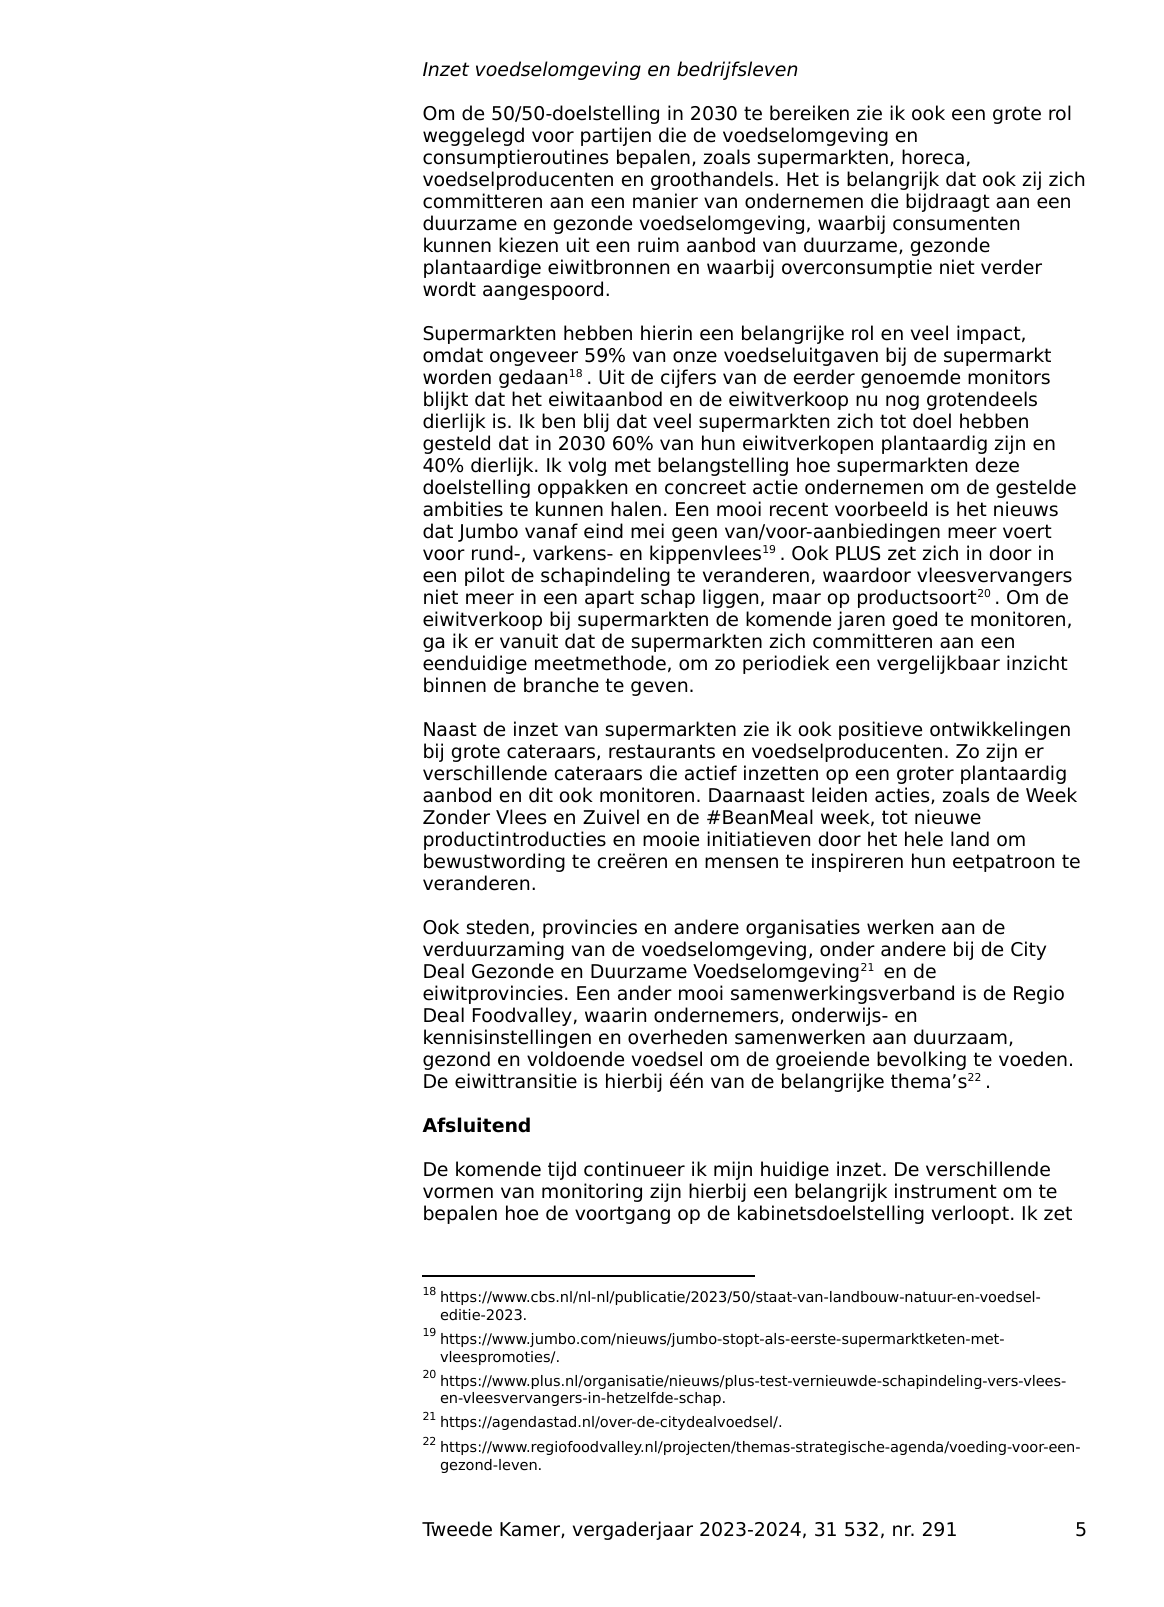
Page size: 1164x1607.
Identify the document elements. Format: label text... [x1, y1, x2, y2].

subtitle Afsluitend [422, 1115, 1087, 1137]
text Om de 50/50-doelstelling in 2030 te bereiken zie ik ook een grote rol weggelegd voor partijen die de voedselomgeving en consumptieroutines bepalen, zoals supermarkten, horeca, voedselproducenten en groothandels. Het is belangrijk dat ook zij zich committeren aan een manier van ondernemen die bijdraagt aan een duurzame en gezonde voedselomgeving, waarbij consumenten kunnen kiezen uit een ruim aanbod van duurzame, gezonde plantaardige eiwitbronnen en waarbij overconsumptie niet verder wordt aangespoord. [422, 103, 1087, 301]
text https://www.regiofoodvalley.nl/projecten/themas-strategische-agenda/voeding-voor-een-gezond-leven. [422, 1435, 1087, 1474]
text https://www.jumbo.com/nieuws/jumbo-stopt-als-eerste-supermarktketen-met-vleespromoties/. [422, 1327, 1087, 1366]
text Naast de inzet van supermarkten zie ik ook positieve ontwikkelingen bij grote cateraars, restaurants en voedselproducenten. Zo zijn er verschillende cateraars die actief inzetten op een groter plantaardig aanbod en dit ook monitoren. Daarnaast leiden acties, zoals de Week Zonder Vlees en Zuivel en de #BeanMeal week, tot nieuwe productintroducties en mooie initiatieven door het hele land om bewustwording te creëren en mensen te inspireren hun eetpatroon te veranderen. [422, 719, 1087, 895]
subtitle Inzet voedselomgeving en bedrijfsleven [422, 59, 1087, 81]
text De komende tijd continueer ik mijn huidige inzet. De verschillende vormen van monitoring zijn hierbij een belangrijk instrument om te bepalen hoe de voortgang op de kabinetsdoelstelling verloopt. Ik zet [422, 1159, 1087, 1225]
text Supermarkten hebben hierin een belangrijke rol en veel impact, omdat ongeveer 59% van onze voedseluitgaven bij de supermarkt worden gedaan. Uit de cijfers van de eerder genoemde monitors blijkt dat het eiwitaanbod en de eiwitverkoop nu nog grotendeels dierlijk is. Ik ben blij dat veel supermarkten zich tot doel hebben gesteld dat in 2030 60% van hun eiwitverkopen plantaardig zijn en 40% dierlijk. Ik volg met belangstelling hoe supermarkten deze doelstelling oppakken en concreet actie ondernemen om de gestelde ambities te kunnen halen. Een mooi recent voorbeeld is het nieuws dat Jumbo vanaf eind mei geen van/voor-aanbiedingen meer voert voor rund-, varkens- en kippenvlees. Ook PLUS zet zich in door in een pilot de schapindeling te veranderen, waardoor vleesvervangers niet meer in een apart schap liggen, maar op productsoort. Om de eiwitverkoop bij supermarkten de komende jaren goed te monitoren, ga ik er vanuit dat de supermarkten zich committeren aan een eenduidige meetmethode, om zo periodiek een vergelijkbaar inzicht binnen de branche te geven. [422, 323, 1087, 697]
text https://www.plus.nl/organisatie/nieuws/plus-test-vernieuwde-schapindeling-vers-vlees-en-vleesvervangers-in-hetzelfde-schap. [422, 1368, 1087, 1407]
text https://www.cbs.nl/nl-nl/publicatie/2023/50/staat-van-landbouw-natuur-en-voedsel-editie-2023. [422, 1285, 1087, 1324]
text Ook steden, provincies en andere organisaties werken aan de verduurzaming van de voedselomgeving, onder andere bij de City Deal Gezonde en Duurzame Voedselomgeving en de eiwitprovincies. Een ander mooi samenwerkingsverband is de Regio Deal Foodvalley, waarin ondernemers, onderwijs- en kennisinstellingen en overheden samenwerken aan duurzaam, gezond en voldoende voedsel om de groeiende bevolking te voeden. De eiwittransitie is hierbij één van de belangrijke thema’s. [422, 917, 1087, 1093]
text https://agendastad.nl/over-de-citydealvoedsel/. [422, 1410, 1087, 1432]
